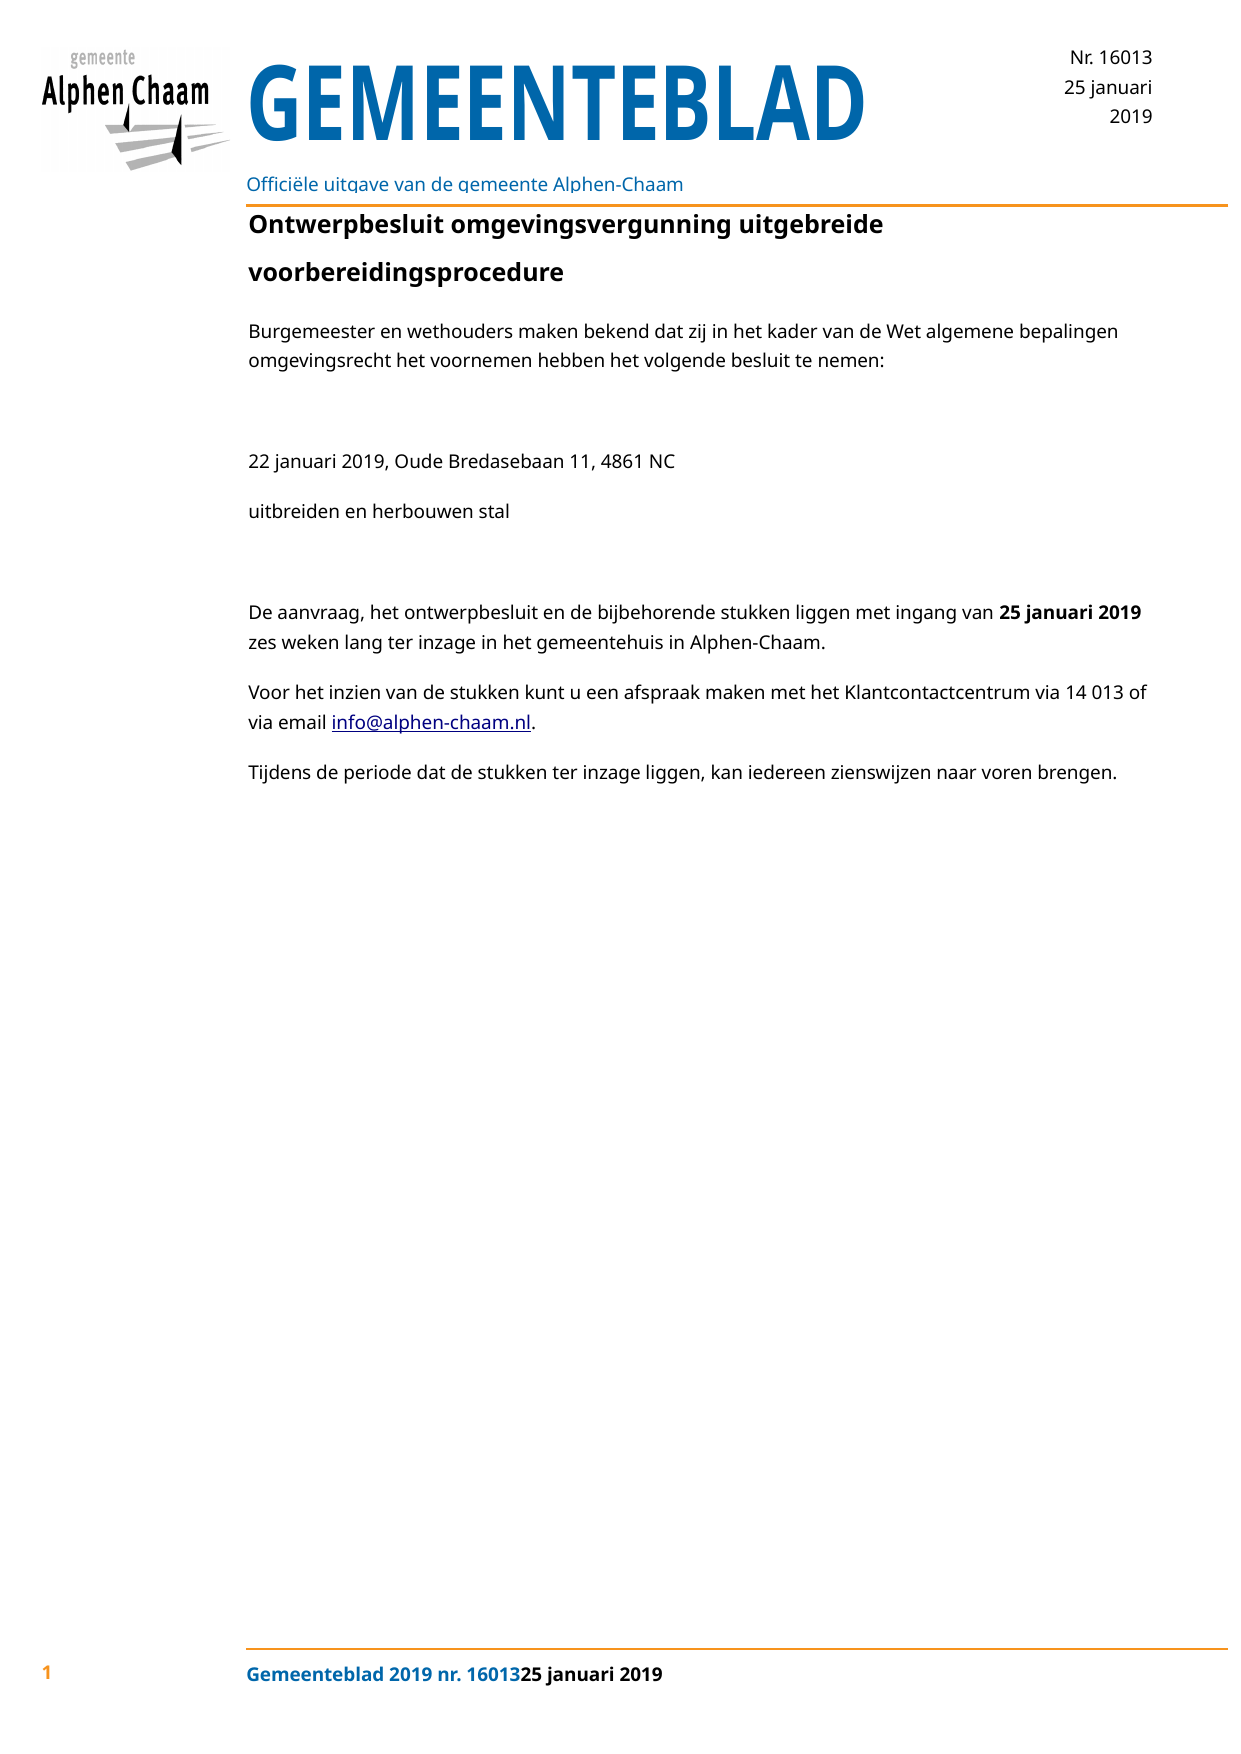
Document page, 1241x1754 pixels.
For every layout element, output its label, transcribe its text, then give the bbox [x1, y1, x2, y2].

picture [41, 47, 231, 172]
text Voor het inzien van de stukken kunt u een afspraak maken met het Klantcontactcentrum via 14 013 of via email info@alphen-chaam.nl. [248, 679, 1152, 735]
text Burgemeester en wethouders maken bekend dat zij in het kader van de Wet algemene bepalingen omgevingsrecht het voornemen hebben het volgende besluit te nemen: [248, 318, 1152, 373]
text De aanvraag, het ontwerpbesluit en de bijbehorende stukken liggen met ingang van 25 januari 2019 zes weken lang ter inzage in het gemeentehuis in Alphen-Chaam. [248, 599, 1152, 655]
text Tijdens de periode dat de stukken ter inzage liggen, kan iedereen zienswijzen naar voren brengen. [248, 759, 1152, 785]
text Ontwerpbesluit omgevingsvergunning uitgebreide voorbereidingsprocedure [248, 207, 1152, 288]
text 22 januari 2019, Oude Bredasebaan 11, 4861 NC [248, 448, 1152, 474]
text uitbreiden en herbouwen stal [248, 499, 1152, 524]
